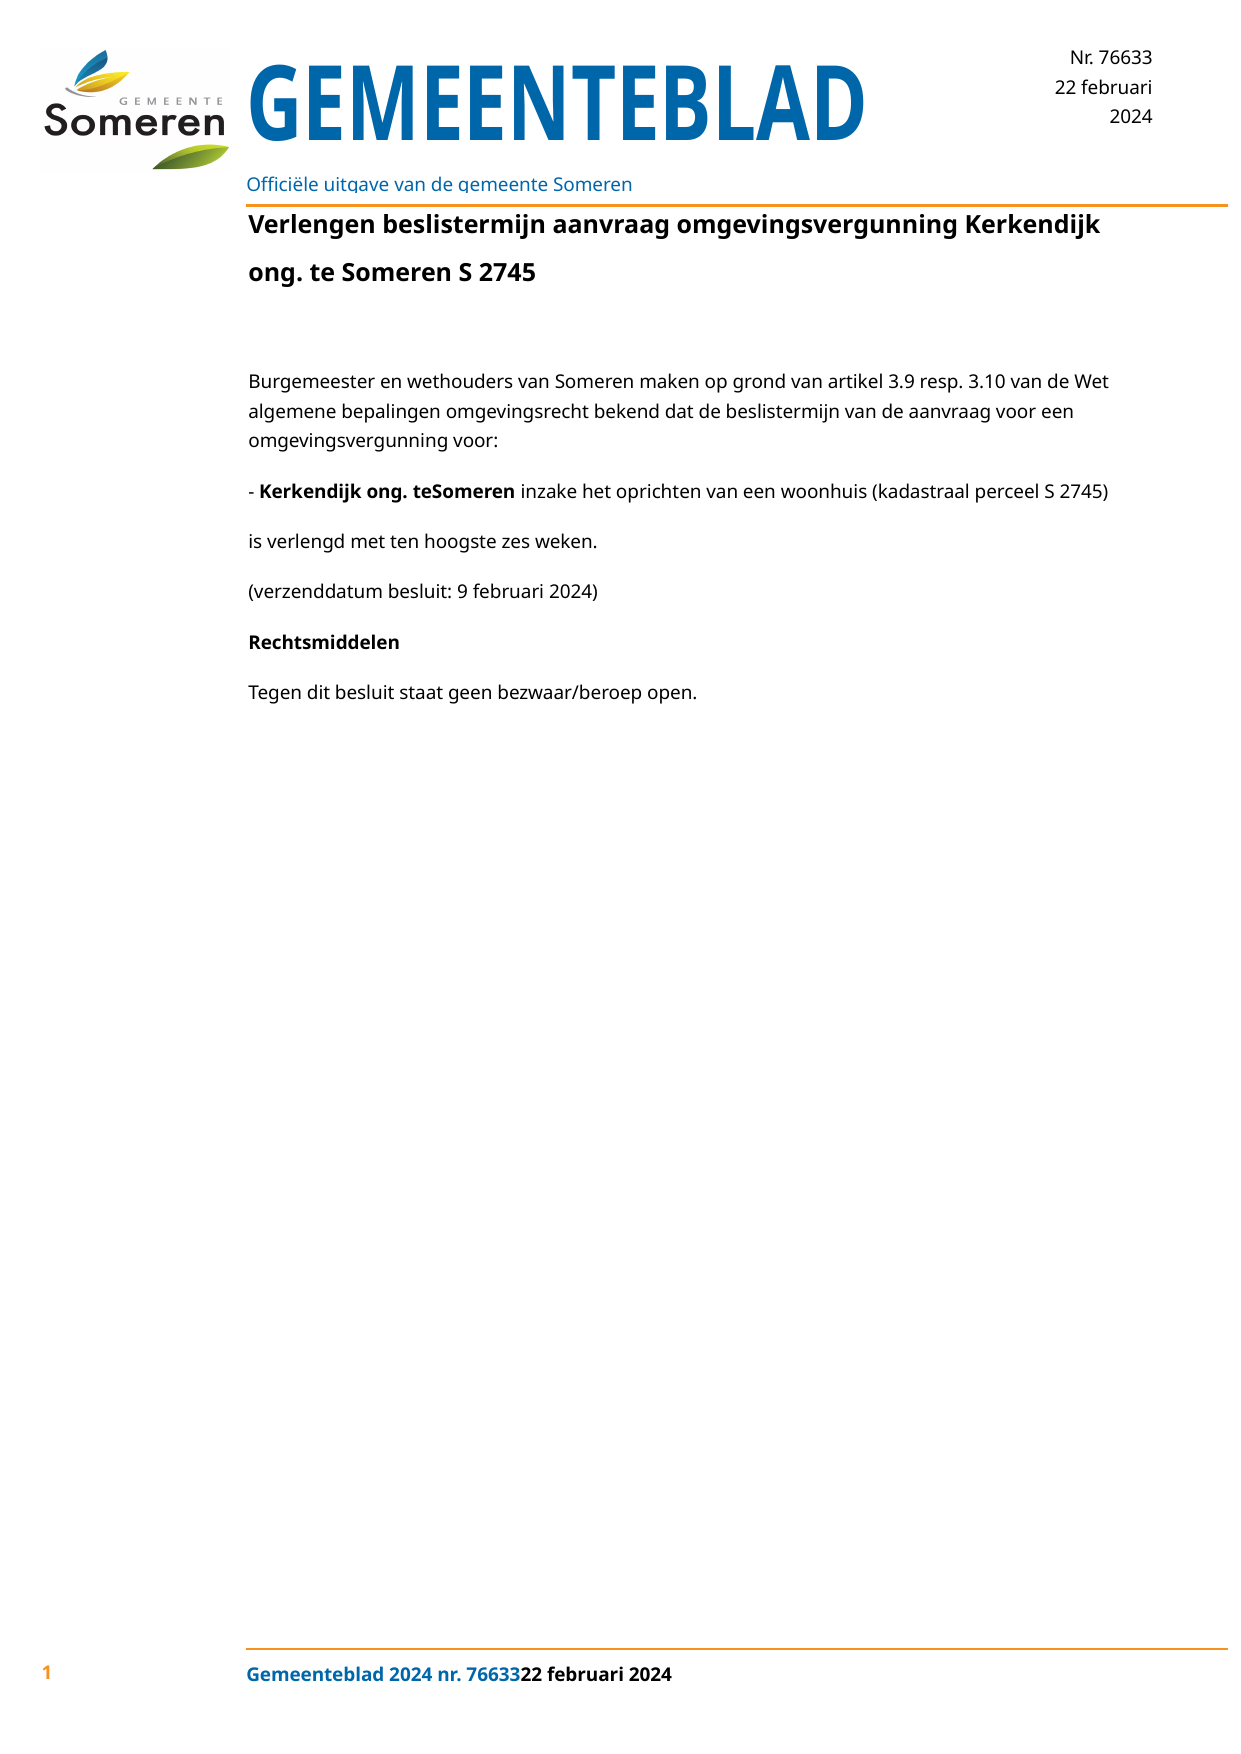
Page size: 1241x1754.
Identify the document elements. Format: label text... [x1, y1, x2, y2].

text Tegen dit besluit staat geen bezwaar/beroep open. [248, 679, 1152, 705]
picture [41, 47, 231, 172]
text Burgemeester en wethouders van Someren maken op grond van artikel 3.9 resp. 3.10 van de Wet algemene bepalingen omgevingsrecht bekend dat de beslistermijn van de aanvraag voor een omgevingsvergunning voor: [248, 368, 1152, 453]
text is verlengd met ten hoogste zes weken. [248, 528, 1152, 554]
text Verlengen beslistermijn aanvraag omgevingsvergunning Kerkendijk ong. te Someren S 2745 [248, 207, 1152, 288]
text (verzenddatum besluit: 9 februari 2024) [248, 579, 1152, 604]
text - Kerkendijk ong. teSomeren inzake het oprichten van een woonhuis (kadastraal perceel S 2745) [248, 478, 1152, 504]
text Rechtsmiddelen [248, 629, 1152, 655]
